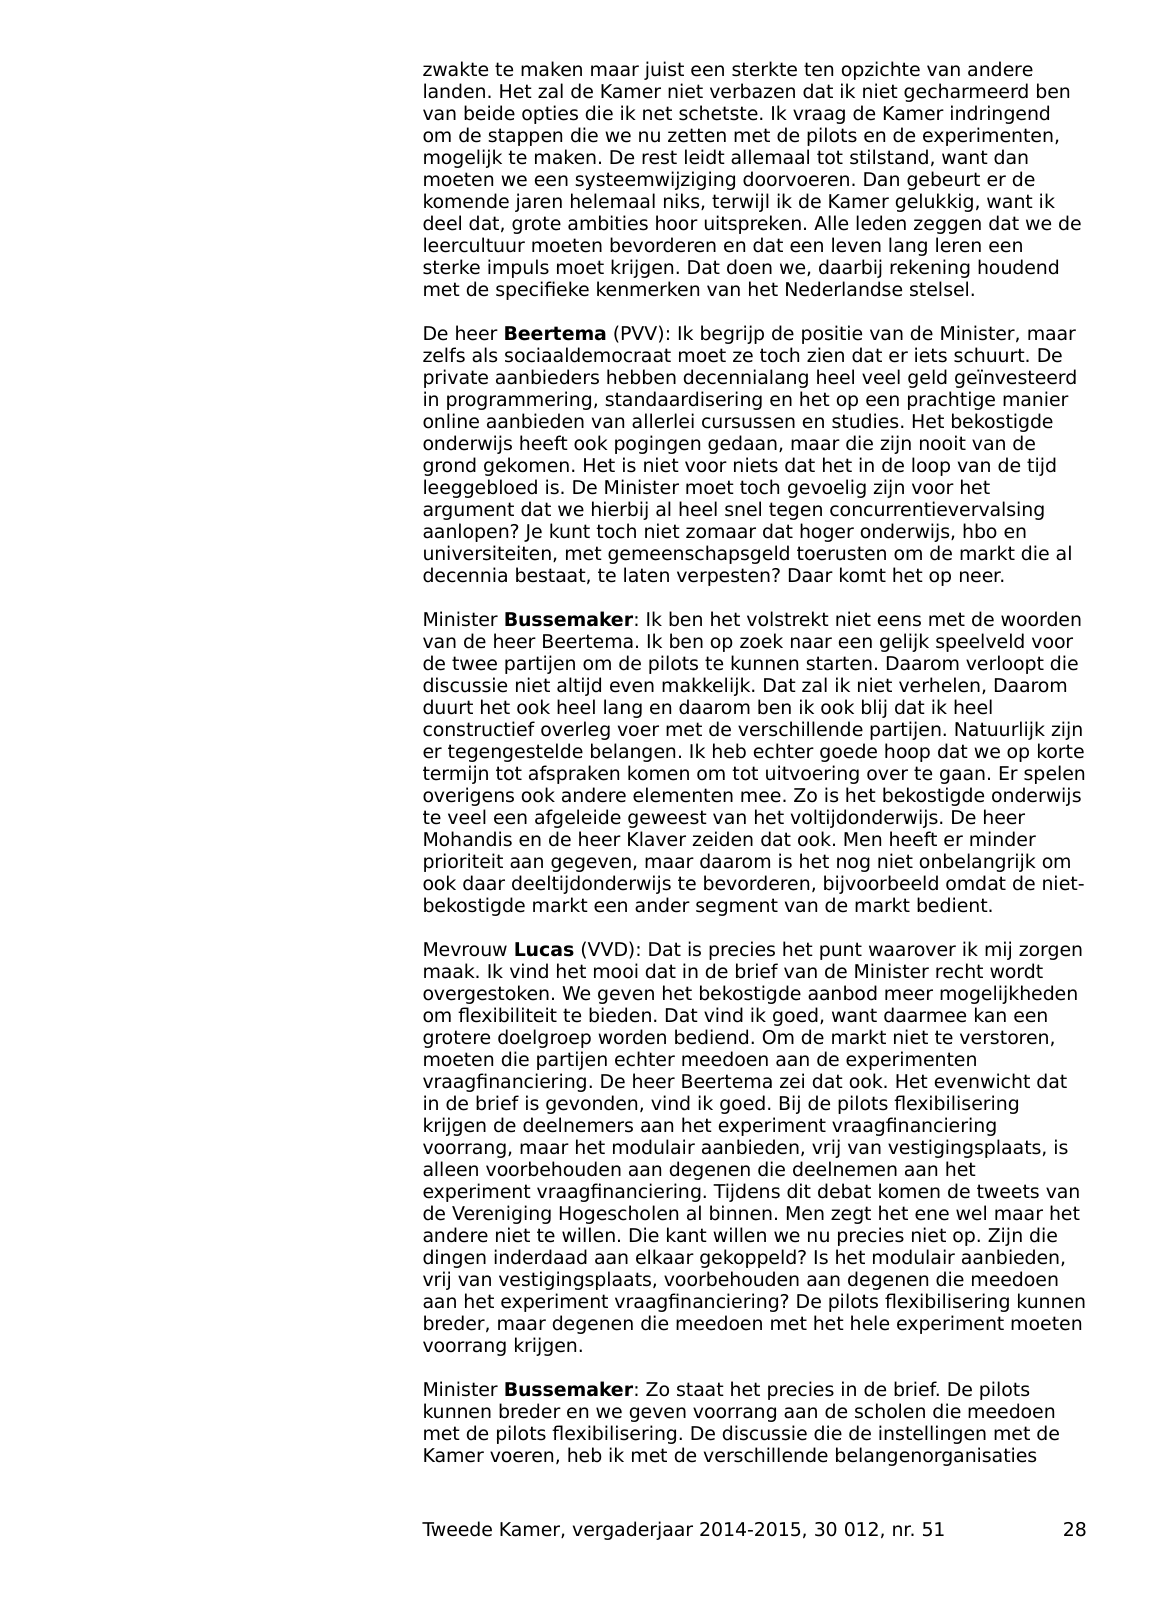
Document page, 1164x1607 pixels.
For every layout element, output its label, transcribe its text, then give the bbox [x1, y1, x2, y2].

text Minister Bussemaker: Ik ben het volstrekt niet eens met de woorden van de heer Beertema. Ik ben op zoek naar een gelijk speelveld voor de twee partijen om de pilots te kunnen starten. Daarom verloopt die discussie niet altijd even makkelijk. Dat zal ik niet verhelen, Daarom duurt het ook heel lang en daarom ben ik ook blij dat ik heel constructief overleg voer met de verschillende partijen. Natuurlijk zijn er tegengestelde belangen. Ik heb echter goede hoop dat we op korte termijn tot afspraken komen om tot uitvoering over te gaan. Er spelen overigens ook andere elementen mee. Zo is het bekostigde onderwijs te veel een afgeleide geweest van het voltijdonderwijs. De heer Mohandis en de heer Klaver zeiden dat ook. Men heeft er minder prioriteit aan gegeven, maar daarom is het nog niet onbelangrijk om ook daar deeltijdonderwijs te bevorderen, bijvoorbeeld omdat de niet-bekostigde markt een ander segment van de markt bedient. [422, 609, 1087, 917]
text De heer Beertema (PVV): Ik begrijp de positie van de Minister, maar zelfs als sociaaldemocraat moet ze toch zien dat er iets schuurt. De private aanbieders hebben decennialang heel veel geld geïnvesteerd in programmering, standaardisering en het op een prachtige manier online aanbieden van allerlei cursussen en studies. Het bekostigde onderwijs heeft ook pogingen gedaan, maar die zijn nooit van de grond gekomen. Het is niet voor niets dat het in de loop van de tijd leeggebloed is. De Minister moet toch gevoelig zijn voor het argument dat we hierbij al heel snel tegen concurrentievervalsing aanlopen? Je kunt toch niet zomaar dat hoger onderwijs, hbo en universiteiten, met gemeenschapsgeld toerusten om de markt die al decennia bestaat, te laten verpesten? Daar komt het op neer. [422, 323, 1087, 587]
text zwakte te maken maar juist een sterkte ten opzichte van andere landen. Het zal de Kamer niet verbazen dat ik niet gecharmeerd ben van beide opties die ik net schetste. Ik vraag de Kamer indringend om de stappen die we nu zetten met de pilots en de experimenten, mogelijk te maken. De rest leidt allemaal tot stilstand, want dan moeten we een systeemwijziging doorvoeren. Dan gebeurt er de komende jaren helemaal niks, terwijl ik de Kamer gelukkig, want ik deel dat, grote ambities hoor uitspreken. Alle leden zeggen dat we de leercultuur moeten bevorderen en dat een leven lang leren een sterke impuls moet krijgen. Dat doen we, daarbij rekening houdend met de specifieke kenmerken van het Nederlandse stelsel. [422, 59, 1087, 301]
text Minister Bussemaker: Zo staat het precies in de brief. De pilots kunnen breder en we geven voorrang aan de scholen die meedoen met de pilots flexibilisering. De discussie die de instellingen met de Kamer voeren, heb ik met de verschillende belangenorganisaties [422, 1379, 1087, 1467]
text Mevrouw Lucas (VVD): Dat is precies het punt waarover ik mij zorgen maak. Ik vind het mooi dat in de brief van de Minister recht wordt overgestoken. We geven het bekostigde aanbod meer mogelijkheden om flexibiliteit te bieden. Dat vind ik goed, want daarmee kan een grotere doelgroep worden bediend. Om de markt niet te verstoren, moeten die partijen echter meedoen aan de experimenten vraagfinanciering. De heer Beertema zei dat ook. Het evenwicht dat in de brief is gevonden, vind ik goed. Bij de pilots flexibilisering krijgen de deelnemers aan het experiment vraagfinanciering voorrang, maar het modulair aanbieden, vrij van vestigingsplaats, is alleen voorbehouden aan degenen die deelnemen aan het experiment vraagfinanciering. Tijdens dit debat komen de tweets van de Vereniging Hogescholen al binnen. Men zegt het ene wel maar het andere niet te willen. Die kant willen we nu precies niet op. Zijn die dingen inderdaad aan elkaar gekoppeld? Is het modulair aanbieden, vrij van vestigingsplaats, voorbehouden aan degenen die meedoen aan het experiment vraagfinanciering? De pilots flexibilisering kunnen breder, maar degenen die meedoen met het hele experiment moeten voorrang krijgen. [422, 939, 1087, 1356]
